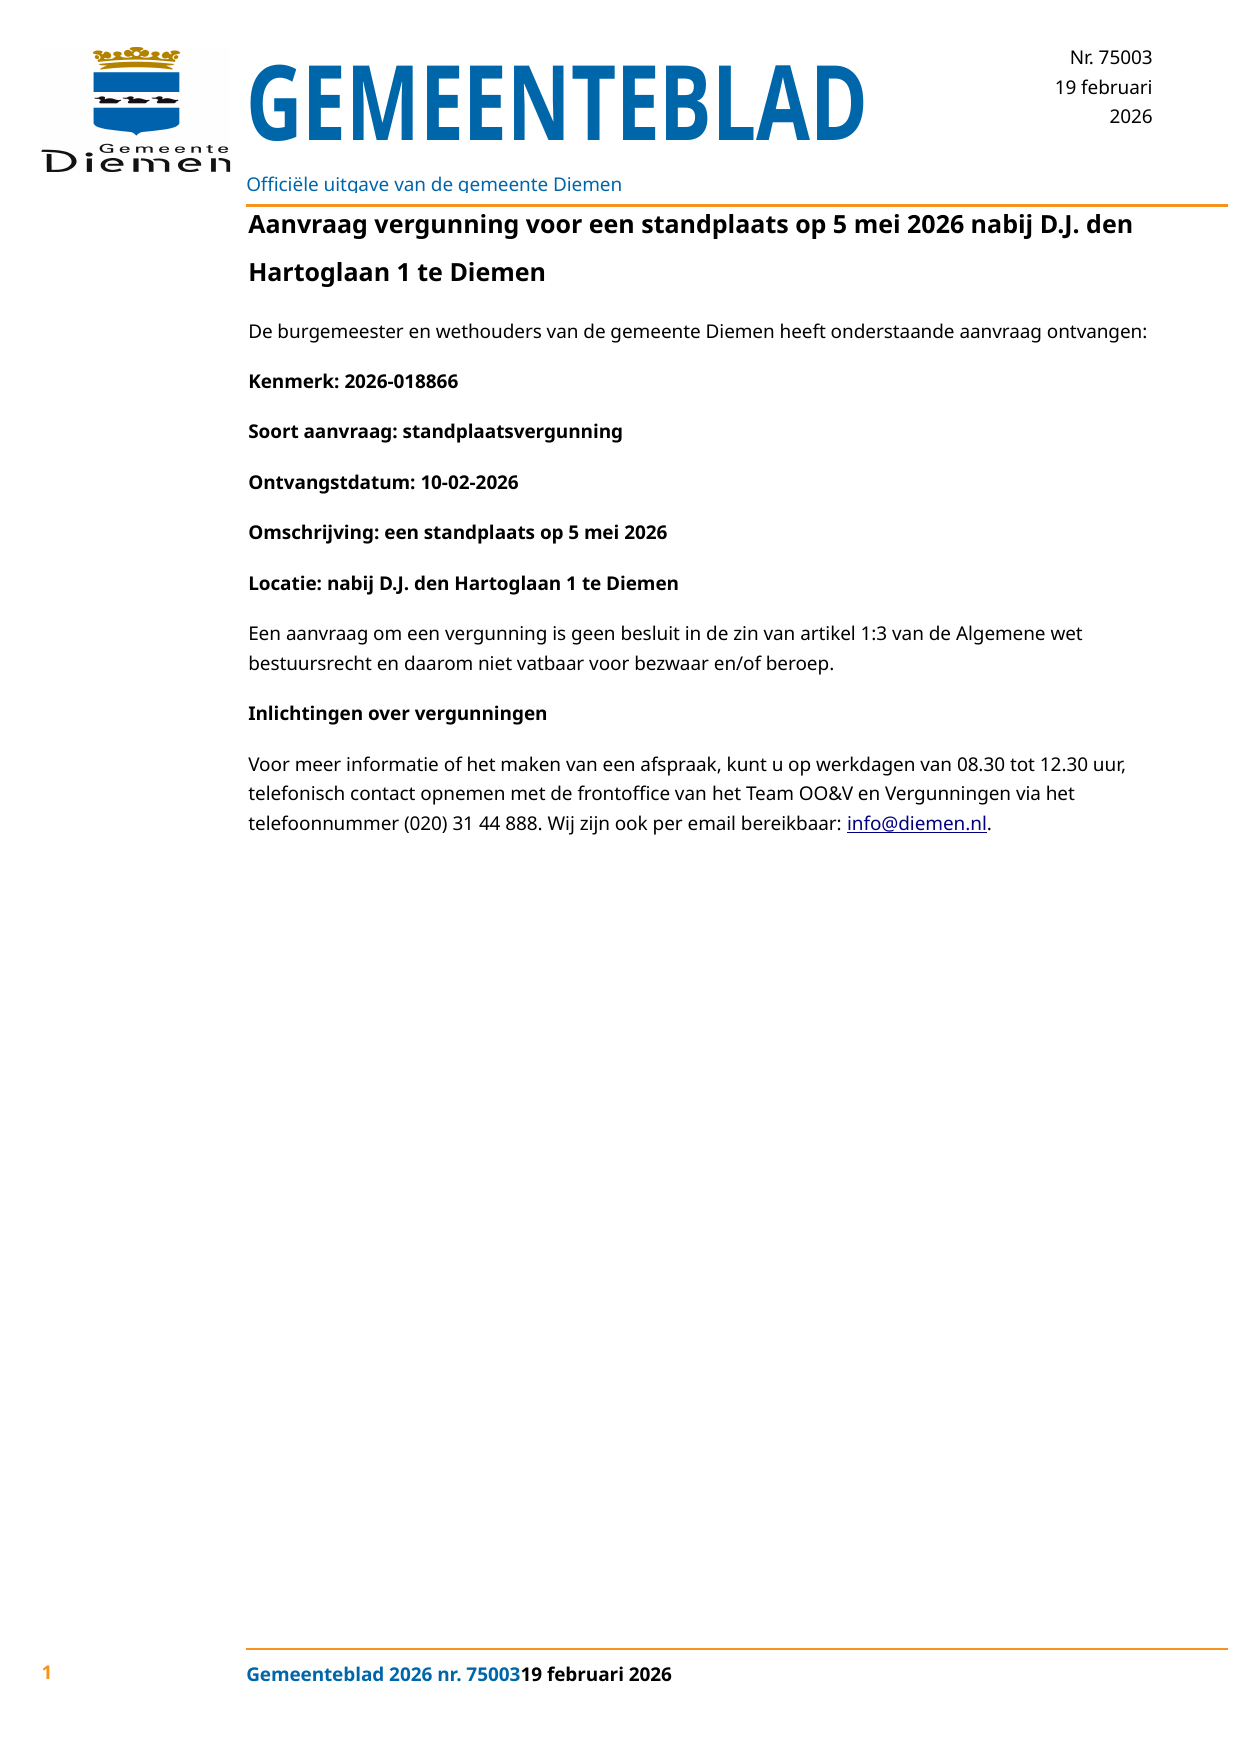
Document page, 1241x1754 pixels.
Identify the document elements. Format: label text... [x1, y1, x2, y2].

text Omschrijving: een standplaats op 5 mei 2026 [248, 519, 1152, 545]
text Aanvraag vergunning voor een standplaats op 5 mei 2026 nabij D.J. den Hartoglaan 1 te Diemen [248, 207, 1152, 288]
text Voor meer informatie of het maken van een afspraak, kunt u op werkdagen van 08.30 tot 12.30 uur, telefonisch contact opnemen met de frontoffice van het Team OO&V en Vergunningen via het telefoonnummer (020) 31 44 888. Wij zijn ook per email bereikbaar: info@diemen.nl. [248, 751, 1152, 836]
text Ontvangstdatum: 10-02-2026 [248, 469, 1152, 495]
text Een aanvraag om een vergunning is geen besluit in de zin van artikel 1:3 van de Algemene wet bestuursrecht en daarom niet vatbaar voor bezwaar en/of beroep. [248, 620, 1152, 676]
picture [41, 47, 231, 172]
text Inlichtingen over vergunningen [248, 700, 1152, 726]
text Kenmerk: 2026-018866 [248, 368, 1152, 394]
text Locatie: nabij D.J. den Hartoglaan 1 te Diemen [248, 570, 1152, 596]
text Soort aanvraag: standplaatsvergunning [248, 419, 1152, 444]
text De burgemeester en wethouders van de gemeente Diemen heeft onderstaande aanvraag ontvangen: [248, 318, 1152, 344]
